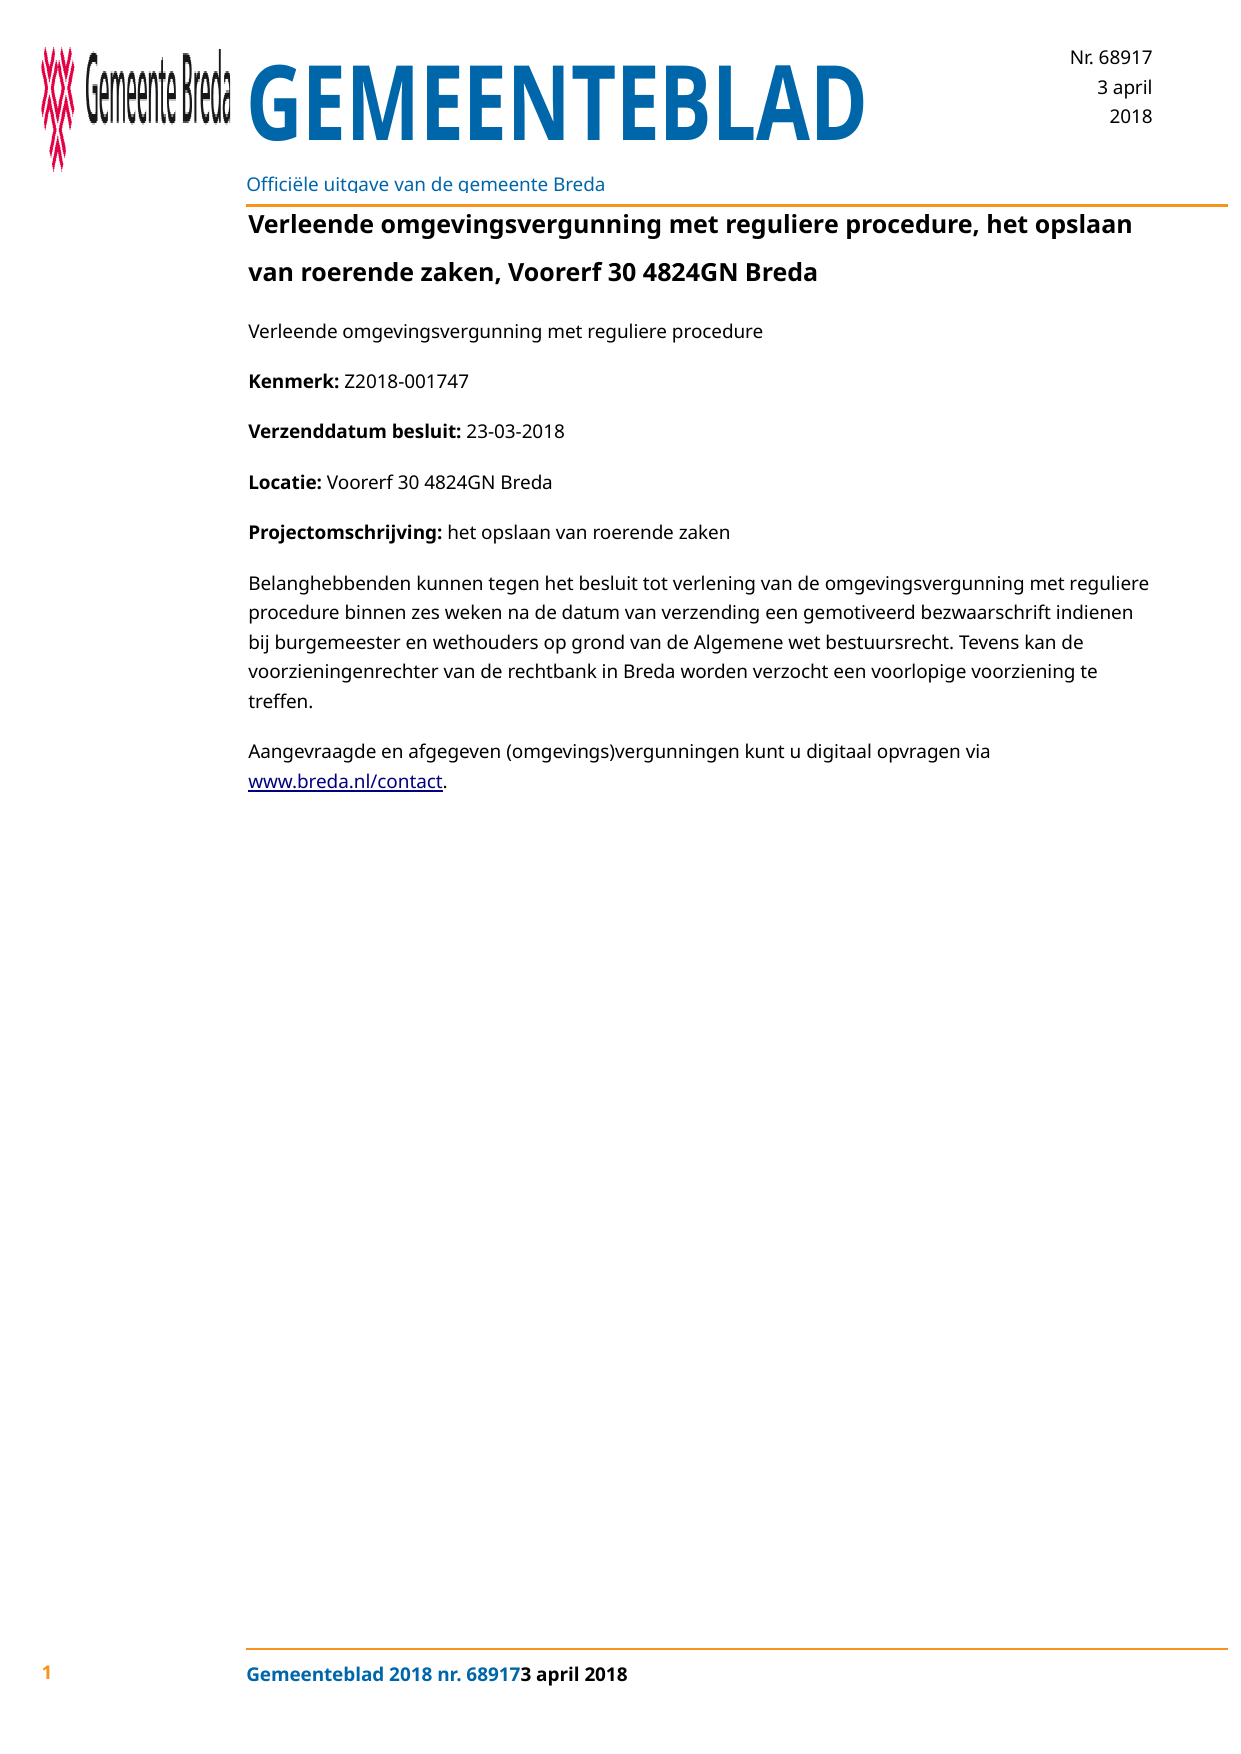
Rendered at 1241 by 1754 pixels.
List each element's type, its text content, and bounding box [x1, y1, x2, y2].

text Verzenddatum besluit: 23-03-2018 [248, 419, 1152, 444]
text Belanghebbenden kunnen tegen het besluit tot verlening van de omgevingsvergunning met reguliere procedure binnen zes weken na de datum van verzending een gemotiveerd bezwaarschrift indienen bij burgemeester en wethouders op grond van de Algemene wet bestuursrecht. Tevens kan de voorzieningenrechter van de rechtbank in Breda worden verzocht een voorlopige voorziening te treffen. [248, 570, 1152, 714]
text Verleende omgevingsvergunning met reguliere procedure [248, 318, 1152, 344]
text Verleende omgevingsvergunning met reguliere procedure, het opslaan van roerende zaken, Voorerf 30 4824GN Breda [248, 207, 1152, 288]
text Locatie: Voorerf 30 4824GN Breda [248, 469, 1152, 495]
picture [41, 47, 231, 172]
text Aangevraagde en afgegeven (omgevings)vergunningen kunt u digitaal opvragen via www.breda.nl/contact. [248, 739, 1152, 794]
text Kenmerk: Z2018-001747 [248, 368, 1152, 394]
text Projectomschrijving: het opslaan van roerende zaken [248, 519, 1152, 545]
